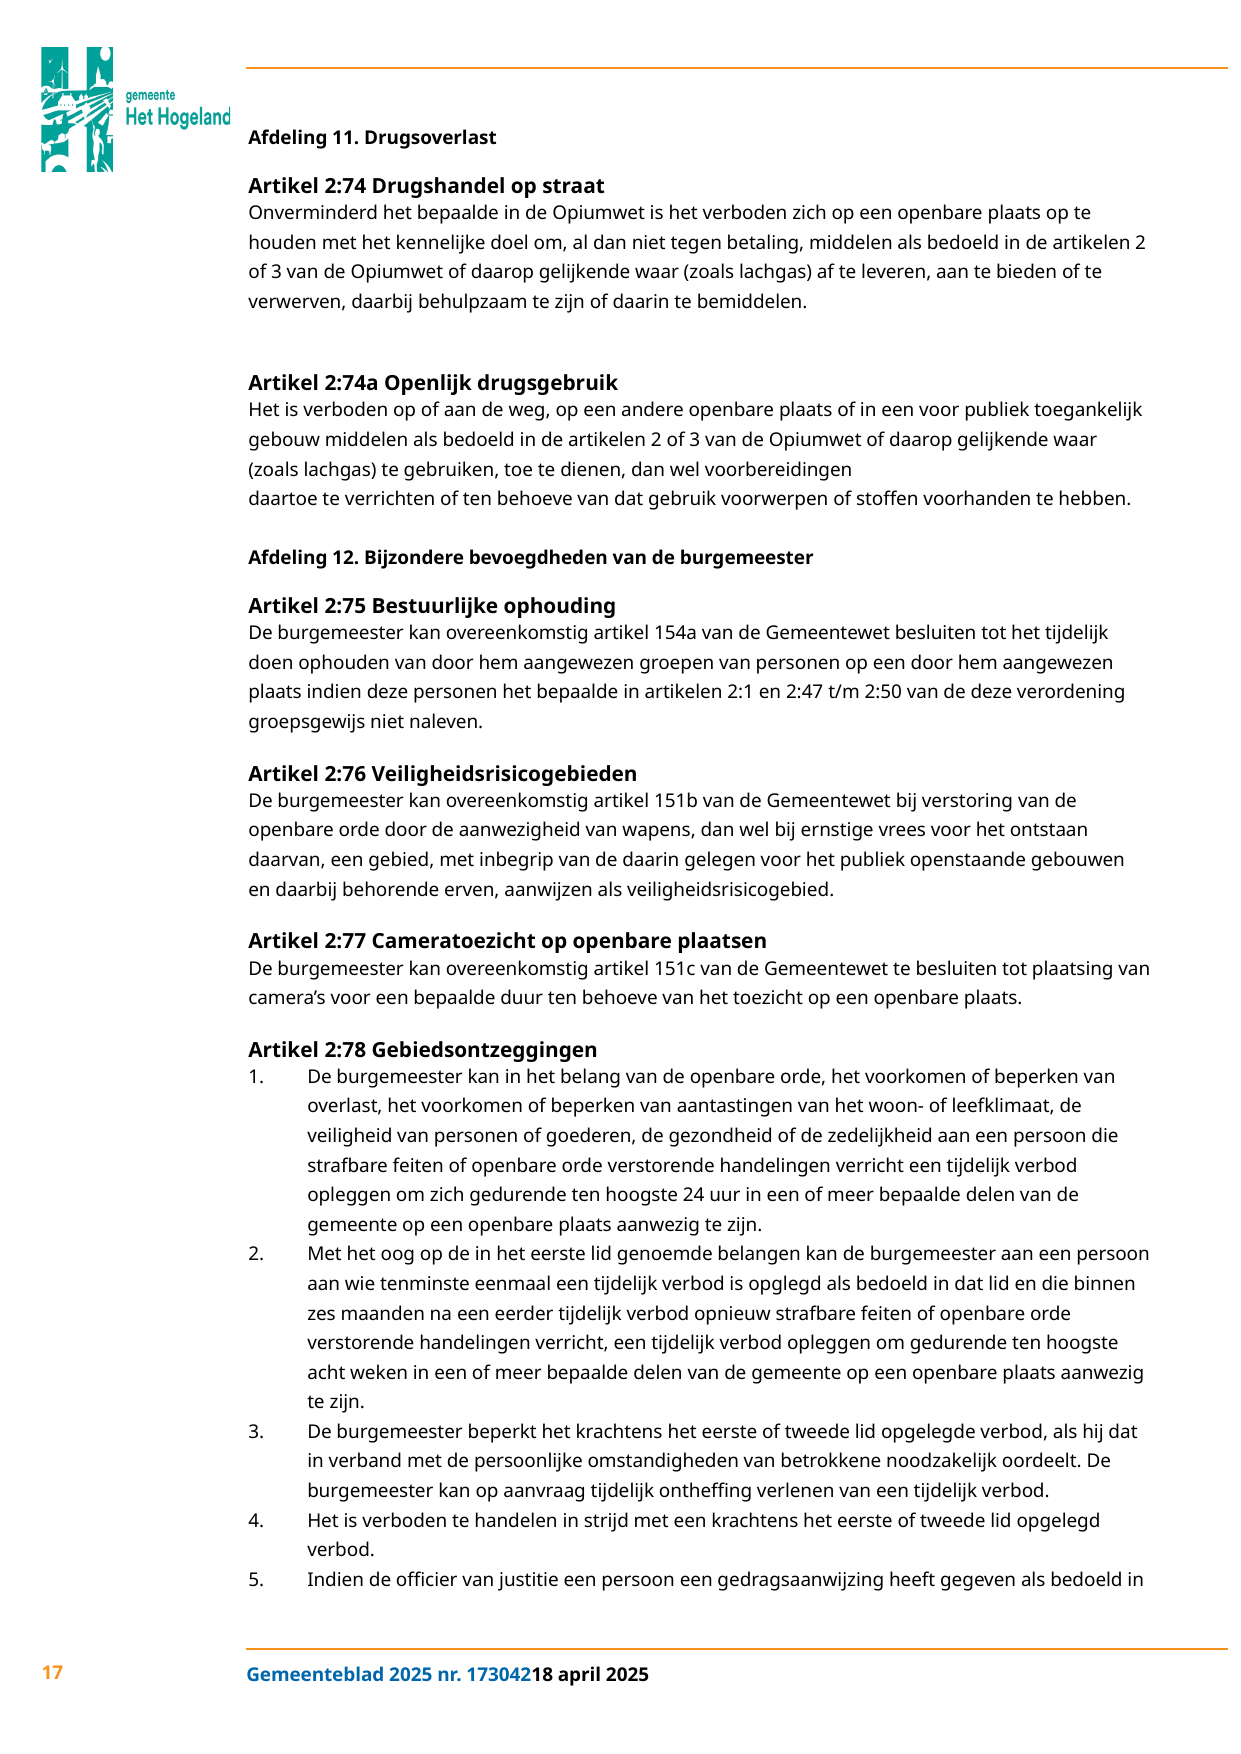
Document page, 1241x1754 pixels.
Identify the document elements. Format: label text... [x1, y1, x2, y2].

text De burgemeester kan overeenkomstig artikel 154a van de Gemeentewet besluiten tot het tijdelijk doen ophouden van door hem aangewezen groepen van personen op een door hem aangewezen plaats indien deze personen het bepaalde in artikelen 2:1 en 2:47 t/m 2:50 van de deze verordening groepsgewijs niet naleven. [248, 619, 1152, 734]
text Artikel 2:74a Openlijk drugsgebruik [248, 368, 1152, 397]
list Met het oog op de in het eerste lid genoemde belangen kan de burgemeester aan een persoon aan wie tenminste eenmaal een tijdelijk verbod is opglegd als bedoeld in dat lid en die binnen zes maanden na een eerder tijdelijk verbod opnieuw strafbare feiten of openbare orde verstorende handelingen verricht, een tijdelijk verbod opleggen om gedurende ten hoogste acht weken in een of meer bepaalde delen van de gemeente op een openbare plaats aanwezig te zijn. [248, 1241, 1152, 1414]
text De burgemeester kan overeenkomstig artikel 151b van de Gemeentewet bij verstoring van de openbare orde door de aanwezigheid van wapens, dan wel bij ernstige vrees voor het ontstaan daarvan, een gebied, met inbegrip van de daarin gelegen voor het publiek openstaande gebouwen en daarbij behorende erven, aanwijzen als veiligheidsrisicogebied. [248, 787, 1152, 902]
text Artikel 2:75 Bestuurlijke ophouding [248, 591, 1152, 619]
text Artikel 2:78 Gebiedsontzeggingen [248, 1035, 1152, 1063]
text Artikel 2:74 Drugshandel op straat [248, 171, 1152, 199]
text De burgemeester kan overeenkomstig artikel 151c van de Gemeentewet te besluiten tot plaatsing van camera’s voor een bepaalde duur ten behoeve van het toezicht op een openbare plaats. [248, 955, 1152, 1010]
list De burgemeester kan in het belang van de openbare orde, het voorkomen of beperken van overlast, het voorkomen of beperken van aantastingen van het woon- of leefklimaat, de veiligheid van personen of goederen, de gezondheid of de zedelijkheid aan een persoon die strafbare feiten of openbare orde verstorende handelingen verricht een tijdelijk verbod opleggen om zich gedurende ten hoogste 24 uur in een of meer bepaalde delen van de gemeente op een openbare plaats aanwezig te zijn. [248, 1063, 1152, 1237]
list De burgemeester beperkt het krachtens het eerste of tweede lid opgelegde verbod, als hij dat in verband met de persoonlijke omstandigheden van betrokkene noodzakelijk oordeelt. De burgemeester kan op aanvraag tijdelijk ontheffing verlenen van een tijdelijk verbod. [248, 1418, 1152, 1503]
text Afdeling 12. Bijzondere bevoegdheden van de burgemeester [248, 544, 1152, 570]
text Artikel 2:77 Cameratoezicht op openbare plaatsen [248, 926, 1152, 955]
list Indien de officier van justitie een persoon een gedragsaanwijzing heeft gegeven als bedoeld in [248, 1566, 1152, 1592]
text Afdeling 11. Drugsoverlast [248, 124, 1152, 150]
list Het is verboden te handelen in strijd met een krachtens het eerste of tweede lid opgelegd verbod. [248, 1507, 1152, 1562]
text daartoe te verrichten of ten behoeve van dat gebruik voorwerpen of stoffen voorhanden te hebben. [248, 485, 1152, 511]
text Onverminderd het bepaalde in de Opiumwet is het verboden zich op een openbare plaats op te houden met het kennelijke doel om, al dan niet tegen betaling, middelen als bedoeld in de artikelen 2 of 3 van de Opiumwet of daarop gelijkende waar (zoals lachgas) af te leveren, aan te bieden of te verwerven, daarbij behulpzaam te zijn of daarin te bemiddelen. [248, 199, 1152, 314]
text Het is verboden op of aan de weg, op een andere openbare plaats of in een voor publiek toegankelijk gebouw middelen als bedoeld in de artikelen 2 of 3 van de Opiumwet of daarop gelijkende waar (zoals lachgas) te gebruiken, toe te dienen, dan wel voorbereidingen [248, 397, 1152, 481]
text Artikel 2:76 Veiligheidsrisicogebieden [248, 759, 1152, 787]
picture [41, 47, 231, 172]
